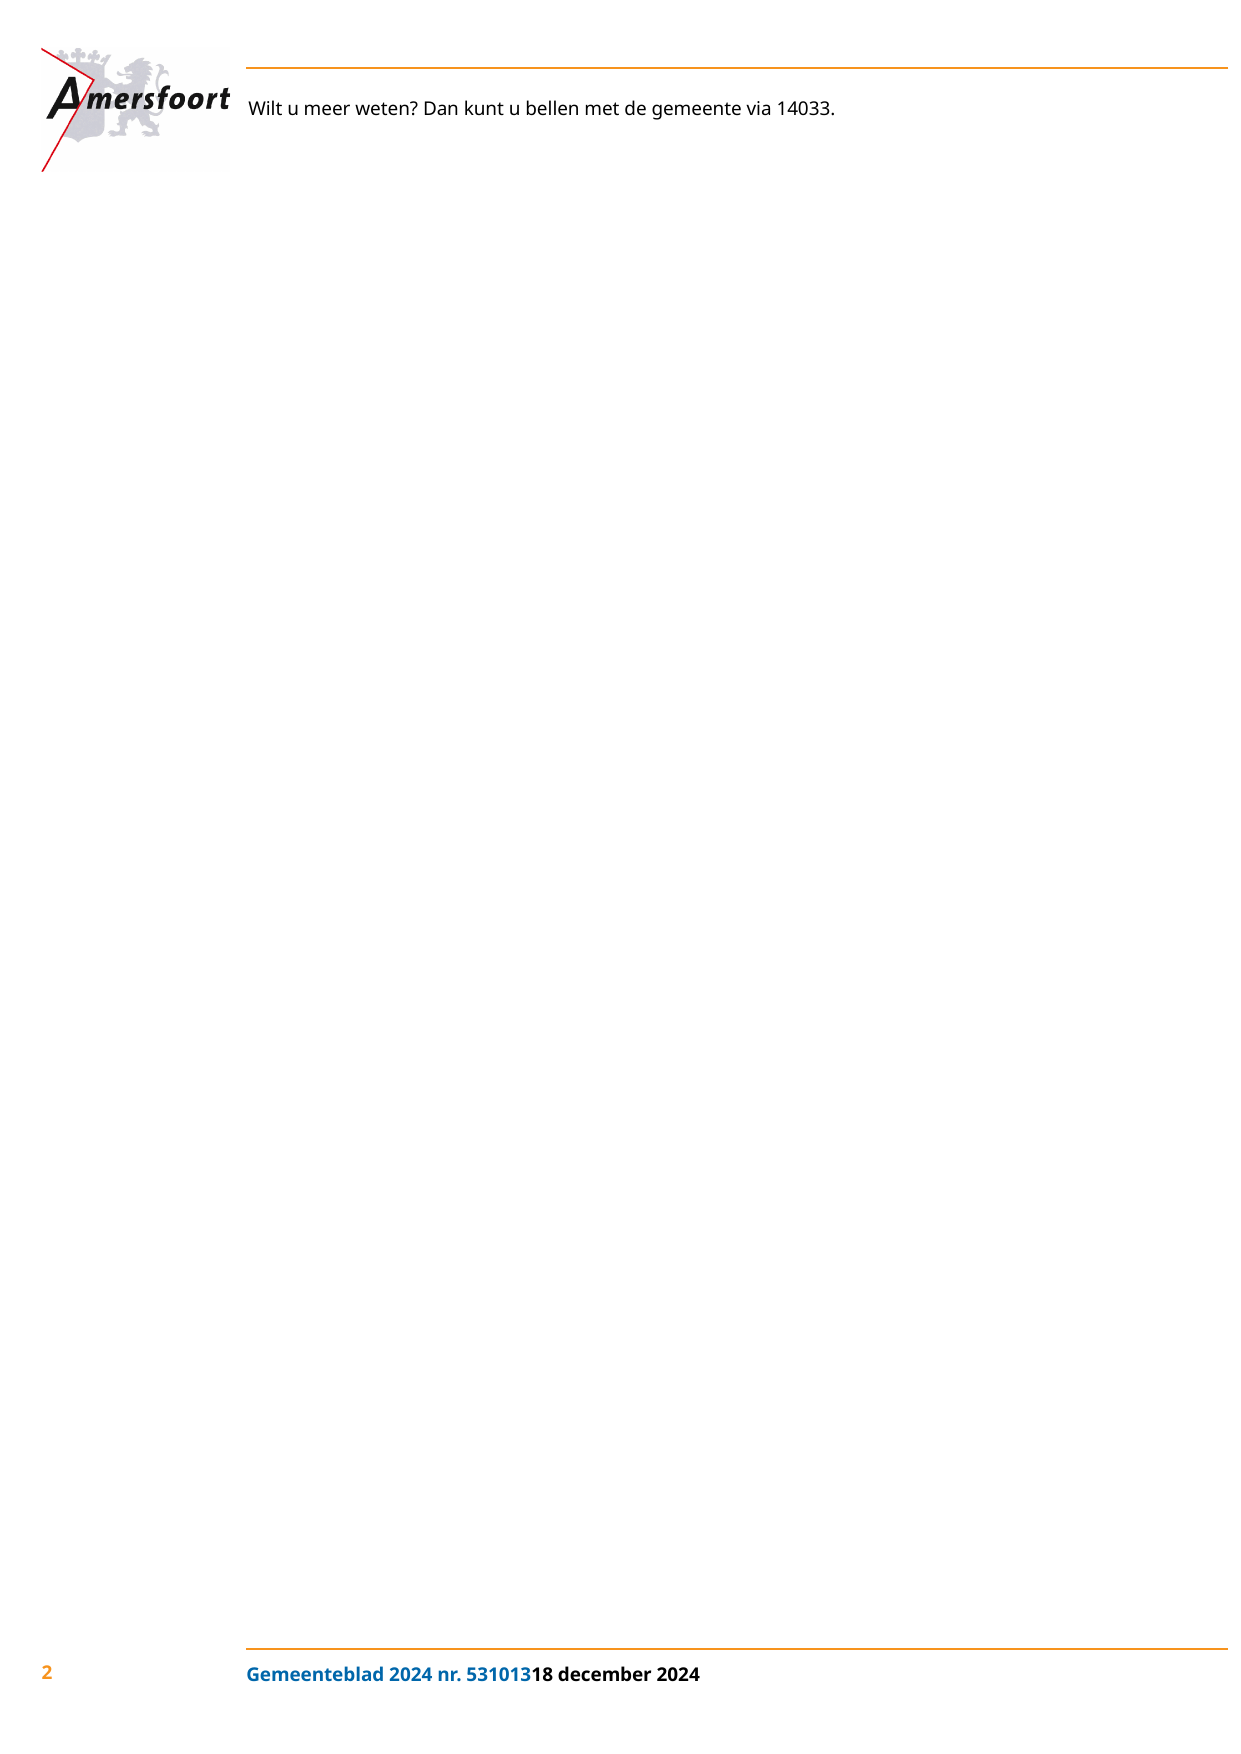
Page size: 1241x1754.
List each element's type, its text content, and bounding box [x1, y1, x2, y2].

picture [41, 47, 231, 172]
text Wilt u meer weten? Dan kunt u bellen met de gemeente via 14033. [248, 95, 1152, 121]
